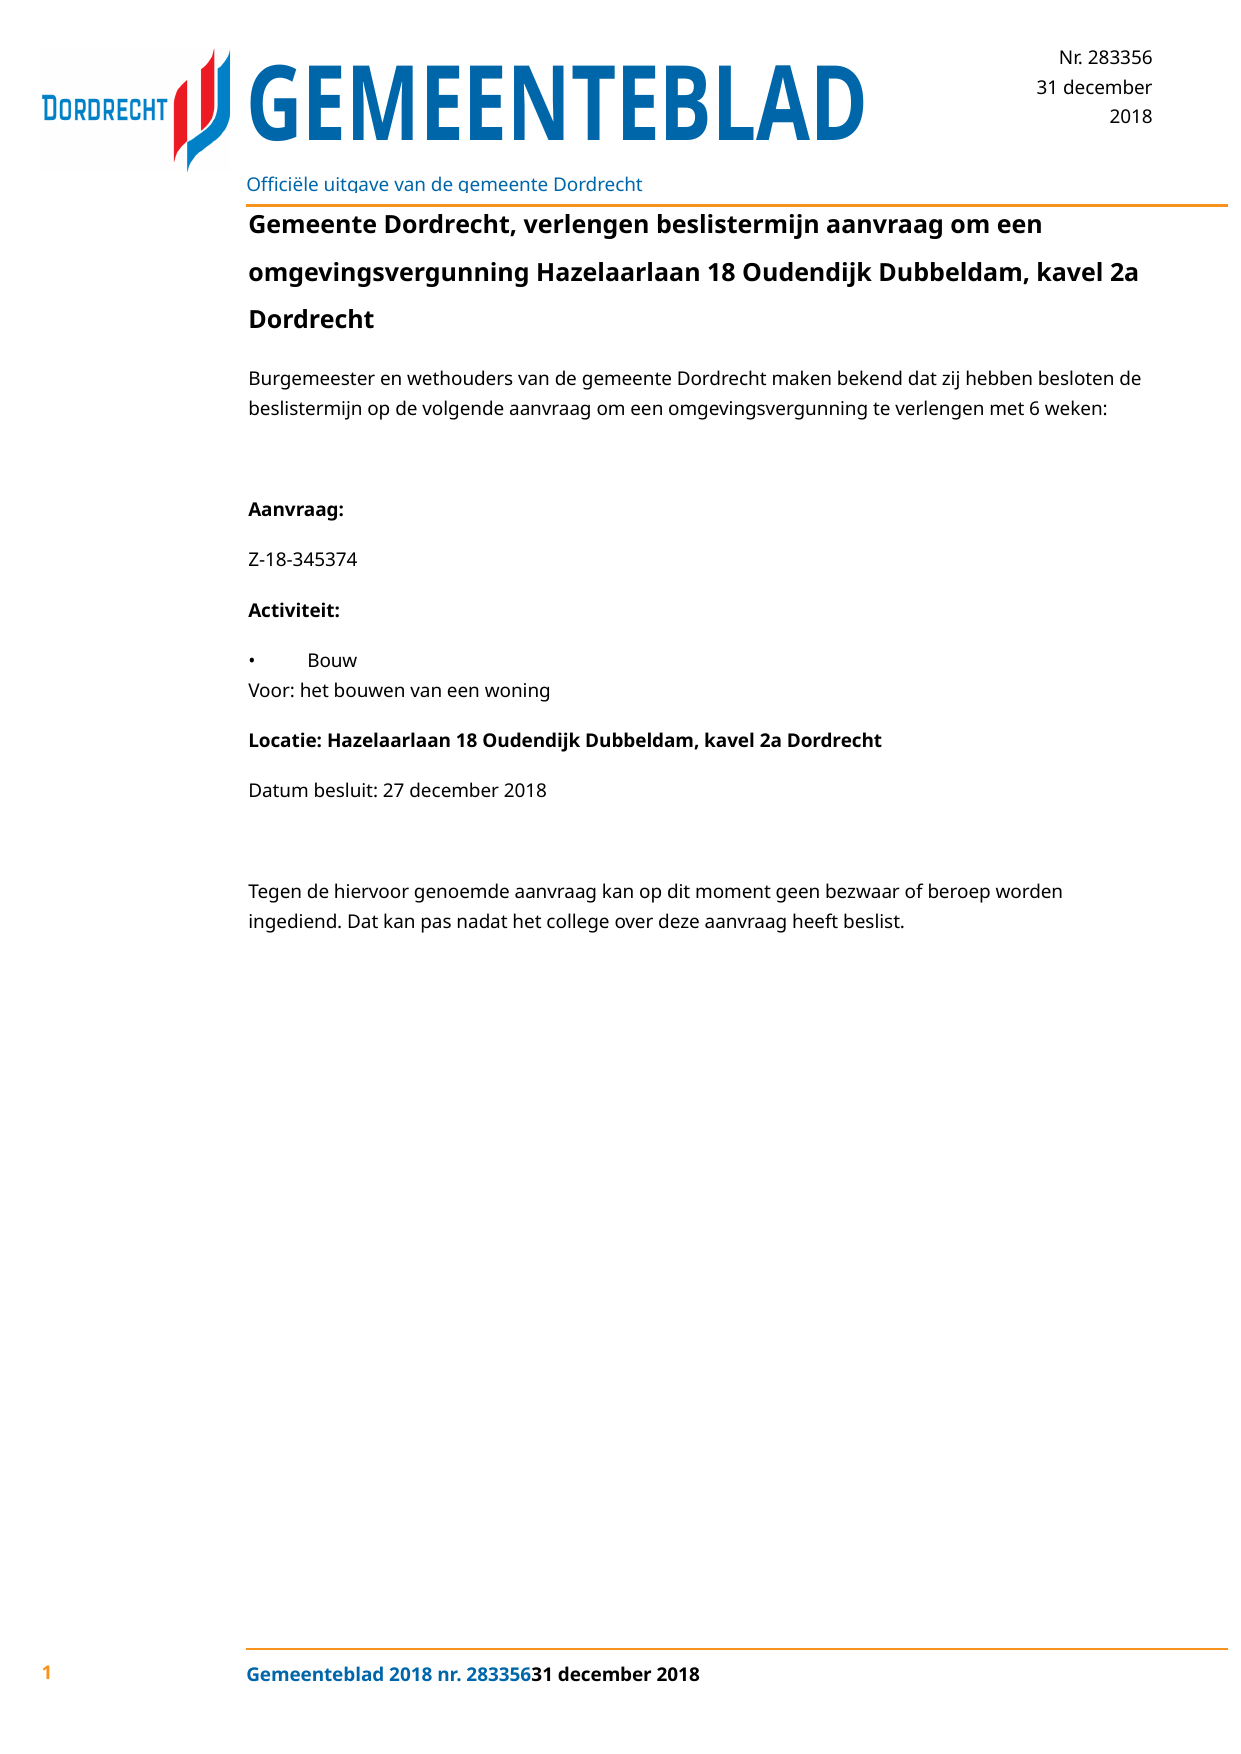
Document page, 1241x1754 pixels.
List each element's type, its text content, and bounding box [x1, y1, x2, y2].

list Bouw [248, 647, 1152, 673]
text Burgemeester en wethouders van de gemeente Dordrecht maken bekend dat zij hebben besloten de beslistermijn op de volgende aanvraag om een omgevingsvergunning te verlengen met 6 weken: [248, 366, 1152, 421]
picture [41, 47, 231, 172]
text Locatie: Hazelaarlaan 18 Oudendijk Dubbeldam, kavel 2a Dordrecht [248, 727, 1152, 753]
text Z-18-345374 [248, 546, 1152, 572]
text Activiteit: [248, 597, 1152, 622]
text Aanvraag: [248, 496, 1152, 522]
text Tegen de hiervoor genoemde aanvraag kan op dit moment geen bezwaar of beroep worden ingediend. Dat kan pas nadat het college over deze aanvraag heeft beslist. [248, 878, 1152, 934]
text Gemeente Dordrecht, verlengen beslistermijn aanvraag om een omgevingsvergunning Hazelaarlaan 18 Oudendijk Dubbeldam, kavel 2a Dordrecht [248, 207, 1152, 336]
text Voor: het bouwen van een woning [248, 677, 1152, 702]
text Datum besluit: 27 december 2018 [248, 778, 1152, 803]
